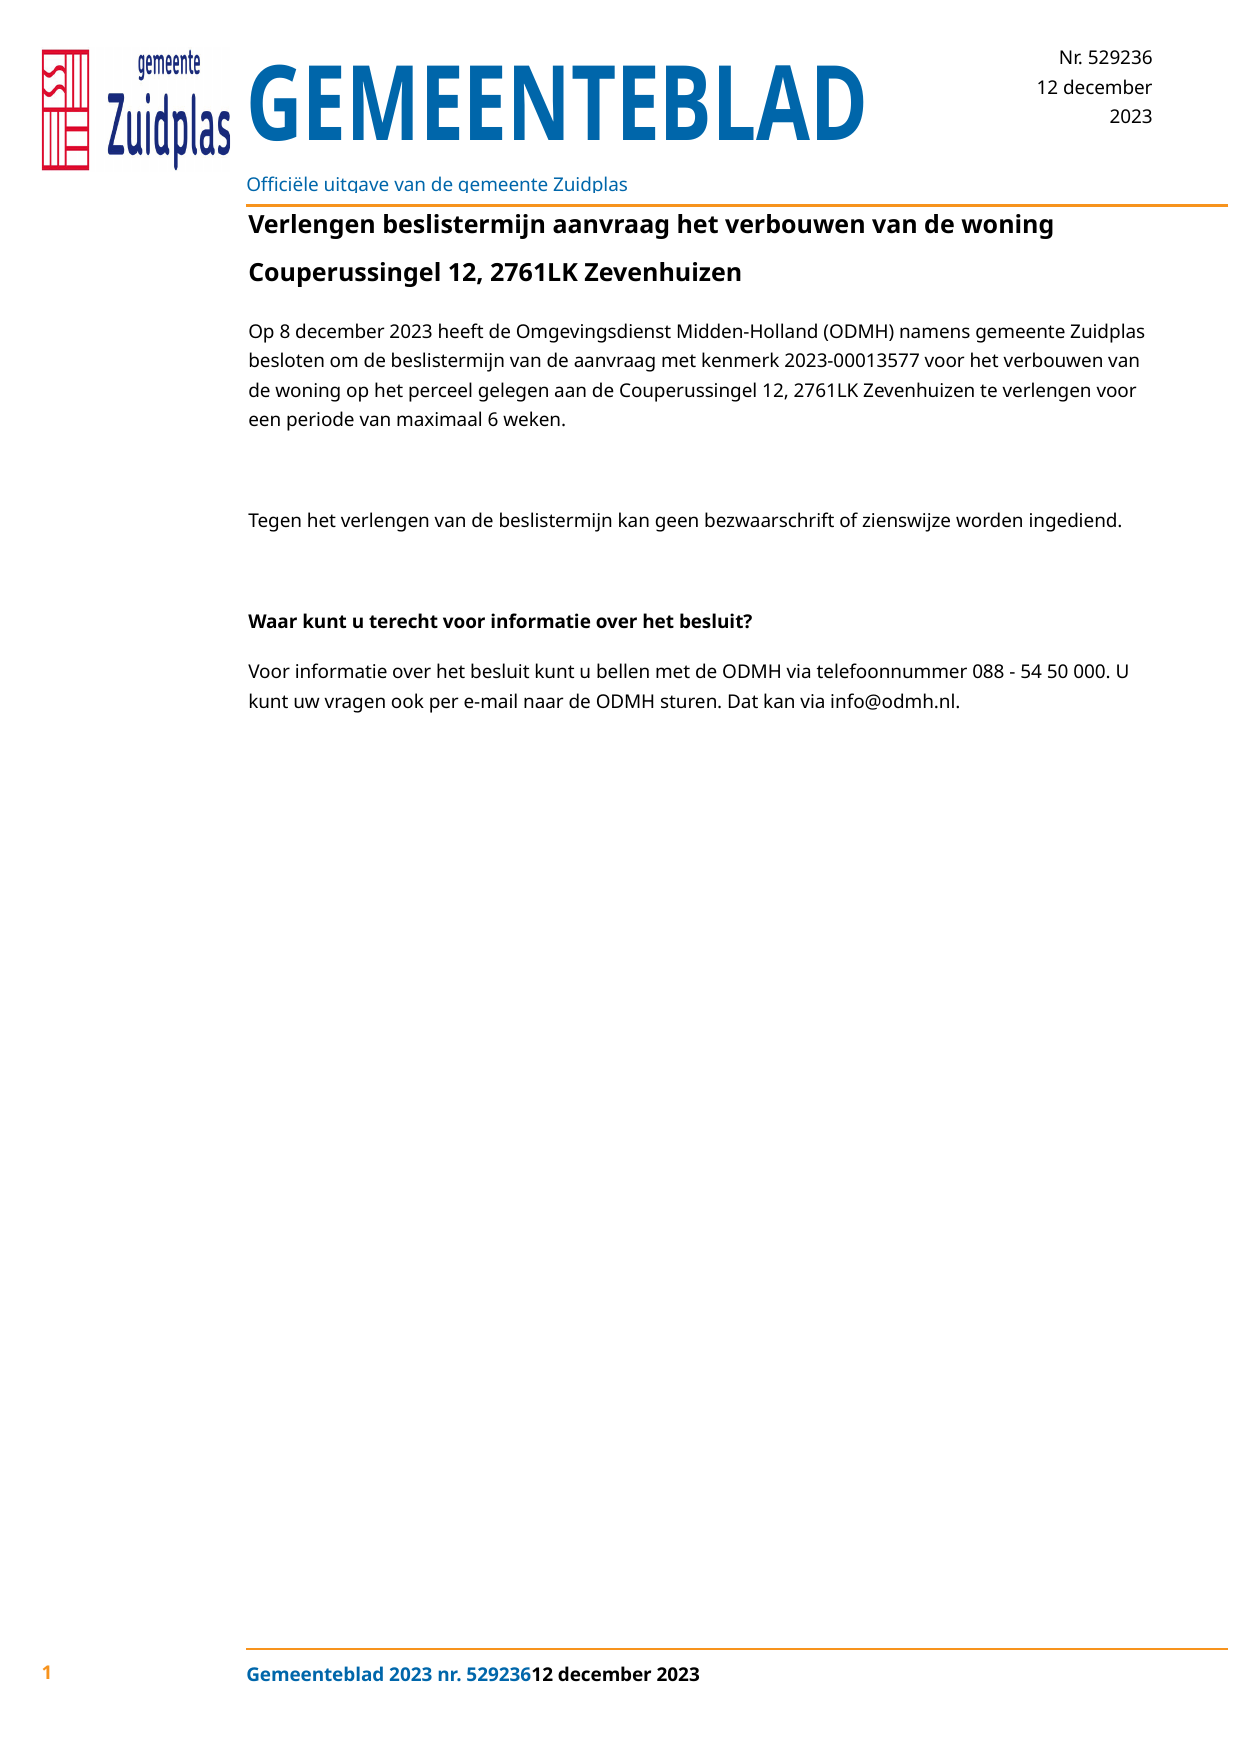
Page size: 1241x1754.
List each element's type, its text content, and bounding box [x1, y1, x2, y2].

text Waar kunt u terecht voor informatie over het besluit? [248, 608, 1152, 634]
text Tegen het verlengen van de beslistermijn kan geen bezwaarschrift of zienswijze worden ingediend. [248, 507, 1152, 533]
picture [41, 47, 231, 172]
text Voor informatie over het besluit kunt u bellen met de ODMH via telefoonnummer 088 - 54 50 000. U kunt uw vragen ook per e-mail naar de ODMH sturen. Dat kan via info@odmh.nl. [248, 659, 1152, 714]
text Op 8 december 2023 heeft de Omgevingsdienst Midden-Holland (ODMH) namens gemeente Zuidplas besloten om de beslistermijn van de aanvraag met kenmerk 2023-00013577 voor het verbouwen van de woning op het perceel gelegen aan de Couperussingel 12, 2761LK Zevenhuizen te verlengen voor een periode van maximaal 6 weken. [248, 318, 1152, 432]
text Verlengen beslistermijn aanvraag het verbouwen van de woning Couperussingel 12, 2761LK Zevenhuizen [248, 207, 1152, 288]
